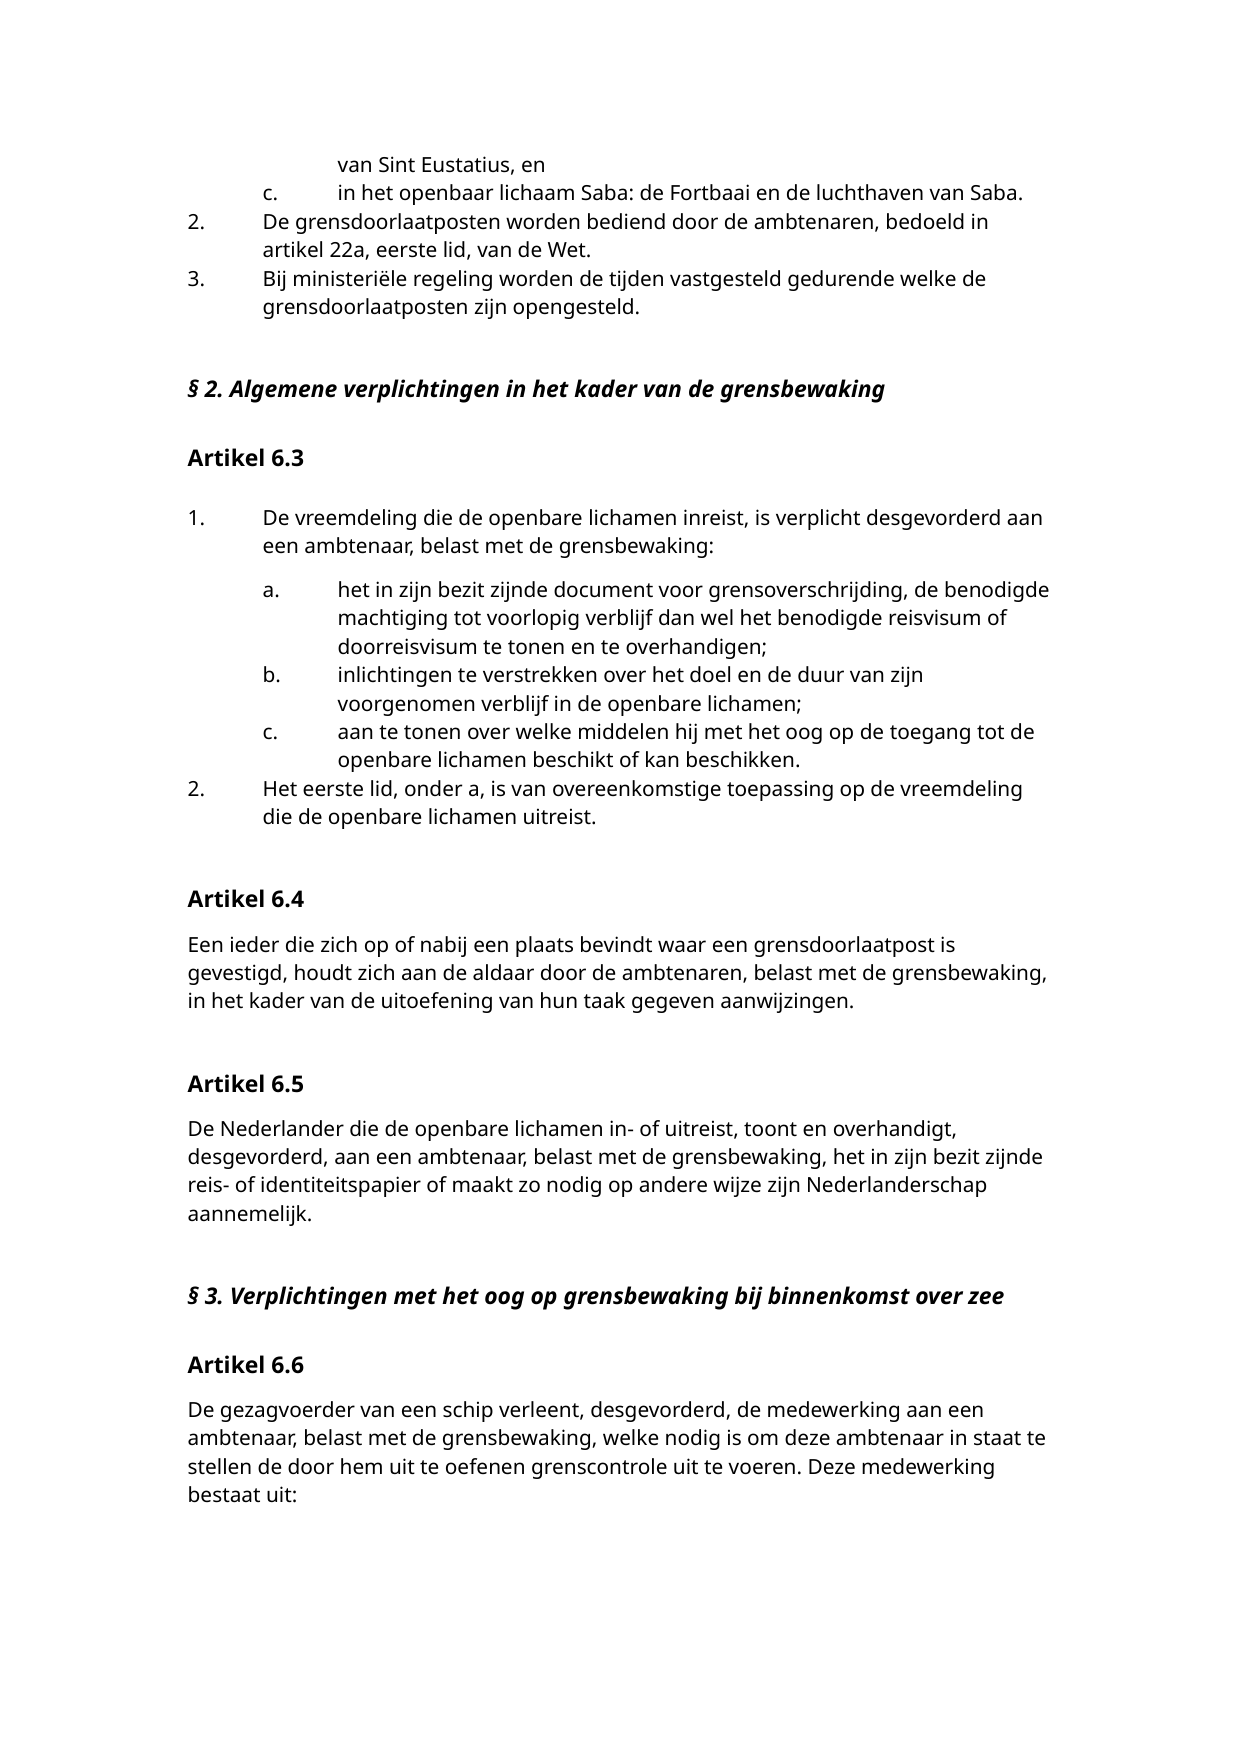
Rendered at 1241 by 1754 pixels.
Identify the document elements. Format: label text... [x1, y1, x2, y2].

list Bij ministeriële regeling worden de tijden vastgesteld gedurende welke de grensdoorlaatposten zijn opengesteld. [187, 264, 1053, 321]
text Een ieder die zich op of nabij een plaats bevindt waar een grensdoorlaatpost is gevestigd, houdt zich aan de aldaar door de ambtenaren, belast met de grensbewaking, in het kader van de uitoefening van hun taak gegeven aanwijzingen. [187, 930, 1053, 1015]
subtitle Artikel 6.5 [187, 1067, 1053, 1099]
subtitle Artikel 6.3 [187, 442, 1053, 473]
list Het eerste lid, onder a, is van overeenkomstige toepassing op de vreemdeling die de openbare lichamen uitreist. [187, 774, 1053, 831]
list in het openbaar lichaam Saba: de Fortbaai en de luchthaven van Saba. [262, 178, 1053, 207]
text De Nederlander die de openbare lichamen in- of uitreist, toont en overhandigt, desgevorderd, aan een ambtenaar, belast met de grensbewaking, het in zijn bezit zijnde reis- of identiteitspapier of maakt zo nodig op andere wijze zijn Nederlanderschap aannemelijk. [187, 1114, 1053, 1227]
list inlichtingen te verstrekken over het doel en de duur van zijn voorgenomen verblijf in de openbare lichamen; [262, 660, 1053, 717]
subtitle Artikel 6.4 [187, 883, 1053, 915]
subtitle § 2. Algemene verplichtingen in het kader van de grensbewaking [187, 373, 1053, 404]
list van Sint Eustatius, en [262, 150, 1053, 178]
list De vreemdeling die de openbare lichamen inreist, is verplicht desgevorderd aan een ambtenaar, belast met de grensbewaking: [187, 503, 1053, 560]
list De grensdoorlaatposten worden bediend door de ambtenaren, bedoeld in artikel 22a, eerste lid, van de Wet. [187, 207, 1053, 264]
text De gezagvoerder van een schip verleent, desgevorderd, de medewerking aan een ambtenaar, belast met de grensbewaking, welke nodig is om deze ambtenaar in staat te stellen de door hem uit te oefenen grenscontrole uit te voeren. Deze medewerking bestaat uit: [187, 1395, 1053, 1509]
list het in zijn bezit zijnde document voor grensoverschrijding, de benodigde machtiging tot voorlopig verblijf dan wel het benodigde reisvisum of doorreisvisum te tonen en te overhandigen; [262, 575, 1053, 660]
subtitle Artikel 6.6 [187, 1349, 1053, 1380]
subtitle § 3. Verplichtingen met het oog op grensbewaking bij binnenkomst over zee [187, 1280, 1053, 1311]
list aan te tonen over welke middelen hij met het oog op de toegang tot de openbare lichamen beschikt of kan beschikken. [262, 717, 1053, 774]
